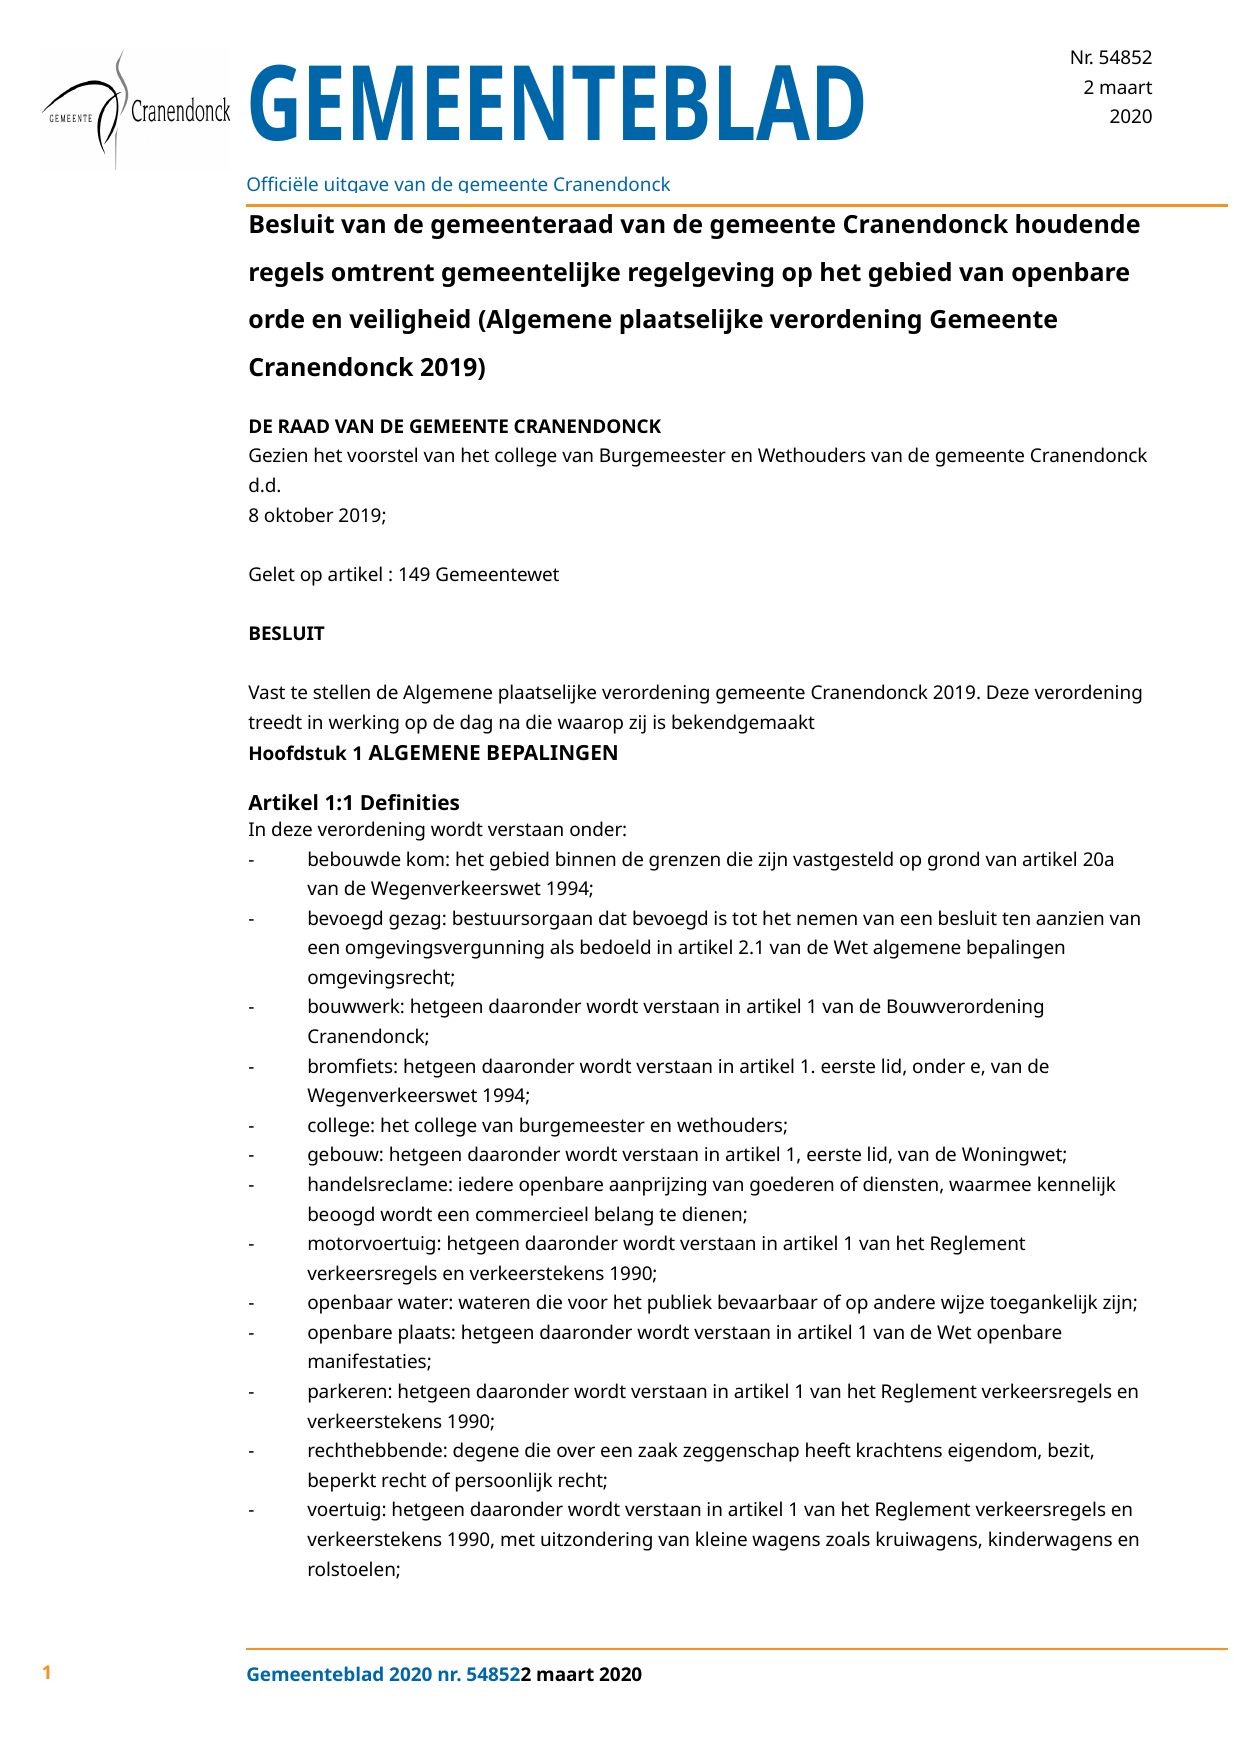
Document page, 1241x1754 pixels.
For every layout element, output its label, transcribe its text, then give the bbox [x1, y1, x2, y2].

text DE RAAD VAN DE GEMEENTE CRANENDONCK [248, 413, 1152, 439]
list gebouw: hetgeen daaronder wordt verstaan in artikel 1, eerste lid, van de Woningwet; [248, 1142, 1152, 1167]
picture [41, 47, 231, 172]
text Gelet op artikel : 149 Gemeentewet [248, 561, 1152, 587]
list bevoegd gezag: bestuursorgaan dat bevoegd is tot het nemen van een besluit ten aanzien van een omgevingsvergunning als bedoeld in artikel 2.1 van de Wet algemene bepalingen omgevingsrecht; [248, 905, 1152, 990]
text Hoofdstuk 1 ALGEMENE BEPALINGEN [248, 738, 1152, 767]
list parkeren: hetgeen daaronder wordt verstaan in artikel 1 van het Reglement verkeersregels en verkeerstekens 1990; [248, 1378, 1152, 1434]
text In deze verordening wordt verstaan onder: [248, 816, 1152, 842]
text Vast te stellen de Algemene plaatselijke verordening gemeente Cranendonck 2019. Deze verordening treedt in werking op de dag na die waarop zij is bekendgemaakt [248, 679, 1152, 735]
list bebouwde kom: het gebied binnen de grenzen die zijn vastgesteld op grond van artikel 20a van de Wegenverkeerswet 1994; [248, 846, 1152, 901]
list handelsreclame: iedere openbare aanprijzing van goederen of diensten, waarmee kennelijk beoogd wordt een commercieel belang te dienen; [248, 1171, 1152, 1227]
list rechthebbende: degene die over een zaak zeggenschap heeft krachtens eigendom, bezit, beperkt recht of persoonlijk recht; [248, 1437, 1152, 1493]
text BESLUIT [248, 620, 1152, 646]
text 8 oktober 2019; [248, 502, 1152, 528]
list openbare plaats: hetgeen daaronder wordt verstaan in artikel 1 van de Wet openbare manifestaties; [248, 1319, 1152, 1374]
text Artikel 1:1 Definities [248, 788, 1152, 816]
list college: het college van burgemeester en wethouders; [248, 1112, 1152, 1138]
list motorvoertuig: hetgeen daaronder wordt verstaan in artikel 1 van het Reglement verkeersregels en verkeerstekens 1990; [248, 1230, 1152, 1286]
list bouwwerk: hetgeen daaronder wordt verstaan in artikel 1 van de Bouwverordening Cranendonck; [248, 994, 1152, 1049]
list openbaar water: wateren die voor het publiek bevaarbaar of op andere wijze toegankelijk zijn; [248, 1289, 1152, 1315]
list voertuig: hetgeen daaronder wordt verstaan in artikel 1 van het Reglement verkeersregels en verkeerstekens 1990, met uitzondering van kleine wagens zoals kruiwagens, kinderwagens en rolstoelen; [248, 1497, 1152, 1582]
text Besluit van de gemeenteraad van de gemeente Cranendonck houdende regels omtrent gemeentelijke regelgeving op het gebied van openbare orde en veiligheid (Algemene plaatselijke verordening Gemeente Cranendonck 2019) [248, 207, 1152, 384]
text Gezien het voorstel van het college van Burgemeester en Wethouders van de gemeente Cranendonck d.d. [248, 443, 1152, 498]
list bromfiets: hetgeen daaronder wordt verstaan in artikel 1. eerste lid, onder e, van de Wegenverkeerswet 1994; [248, 1053, 1152, 1108]
